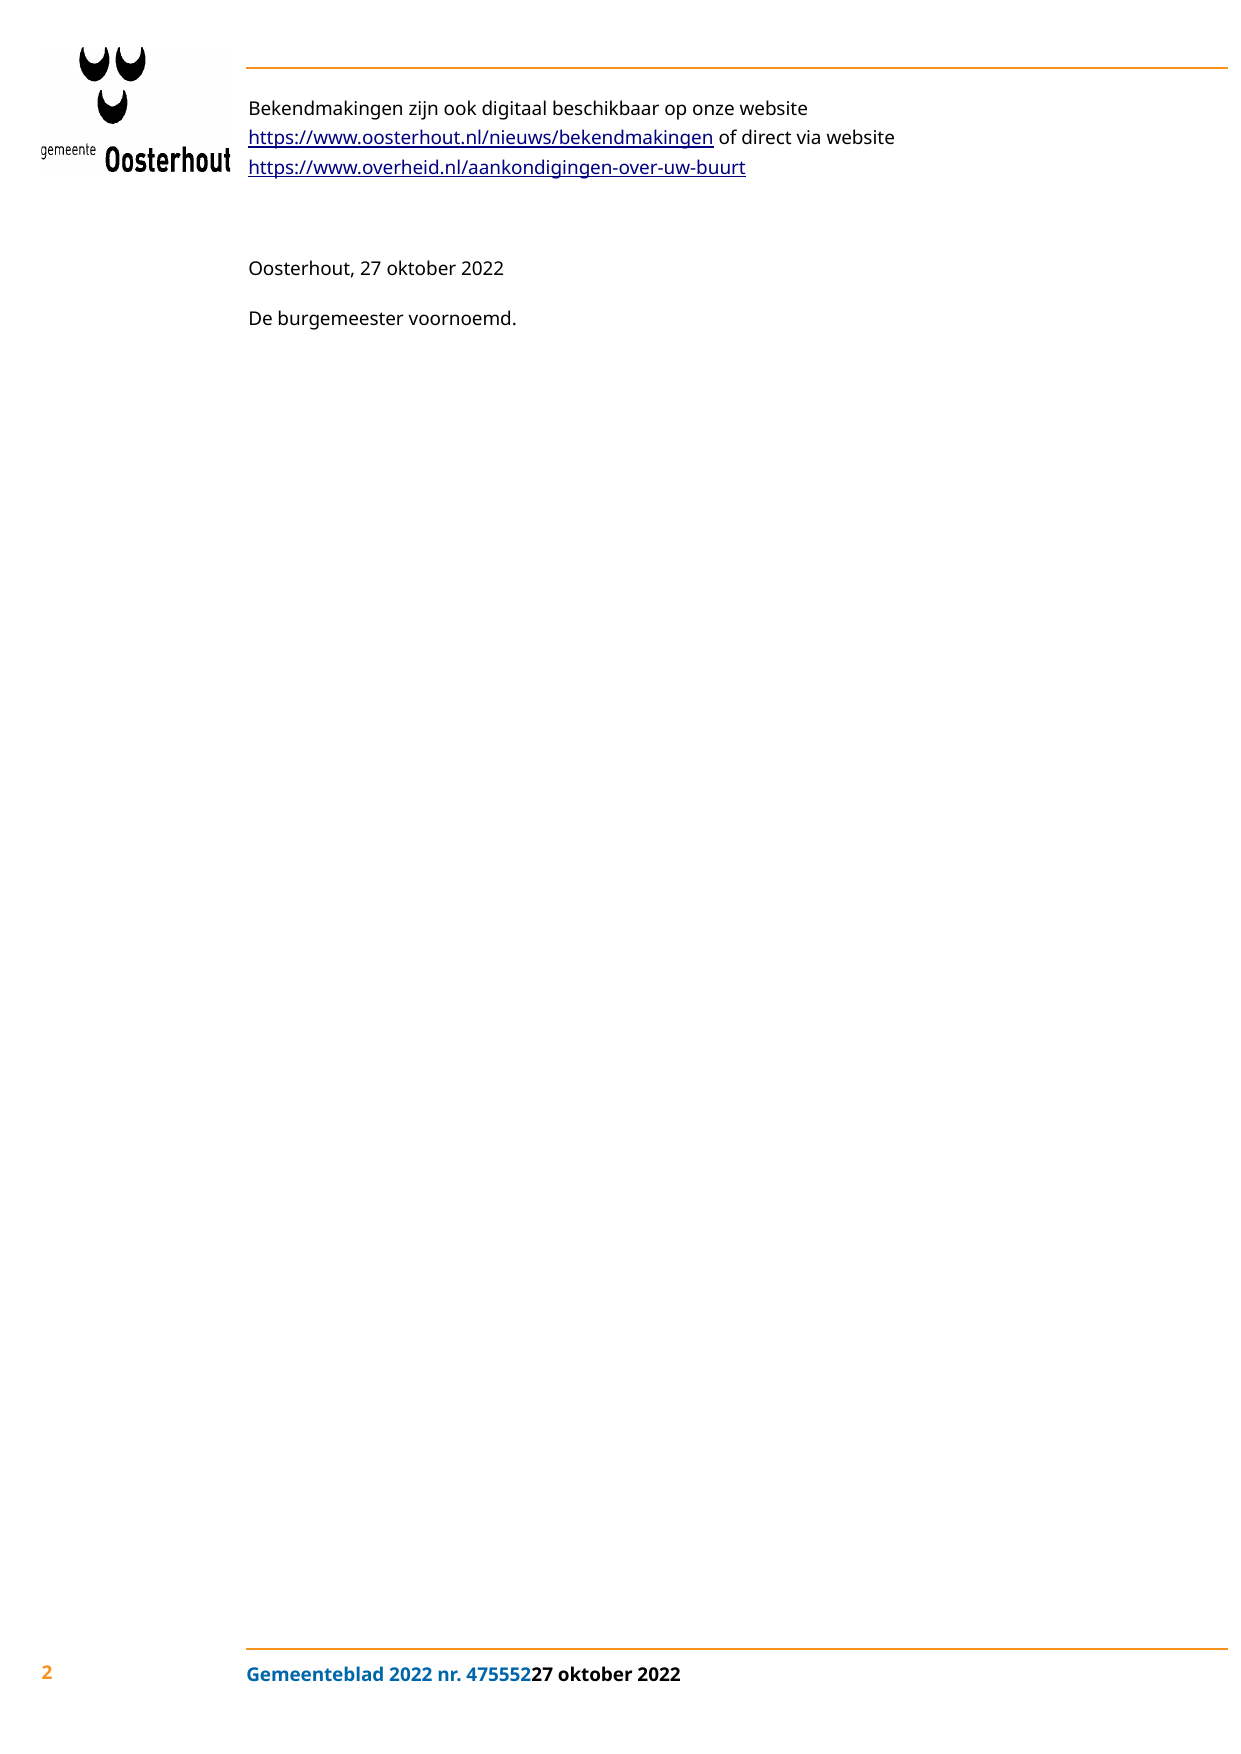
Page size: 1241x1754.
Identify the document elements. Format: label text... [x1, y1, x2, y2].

text Oosterhout, 27 oktober 2022 [248, 255, 1152, 281]
picture [41, 47, 231, 172]
text De burgemeester voornoemd. [248, 305, 1152, 331]
text Bekendmakingen zijn ook digitaal beschikbaar op onze website https://www.oosterhout.nl/nieuws/bekendmakingen of direct via website https://www.overheid.nl/aankondigingen-over-uw-buurt [248, 95, 1152, 180]
